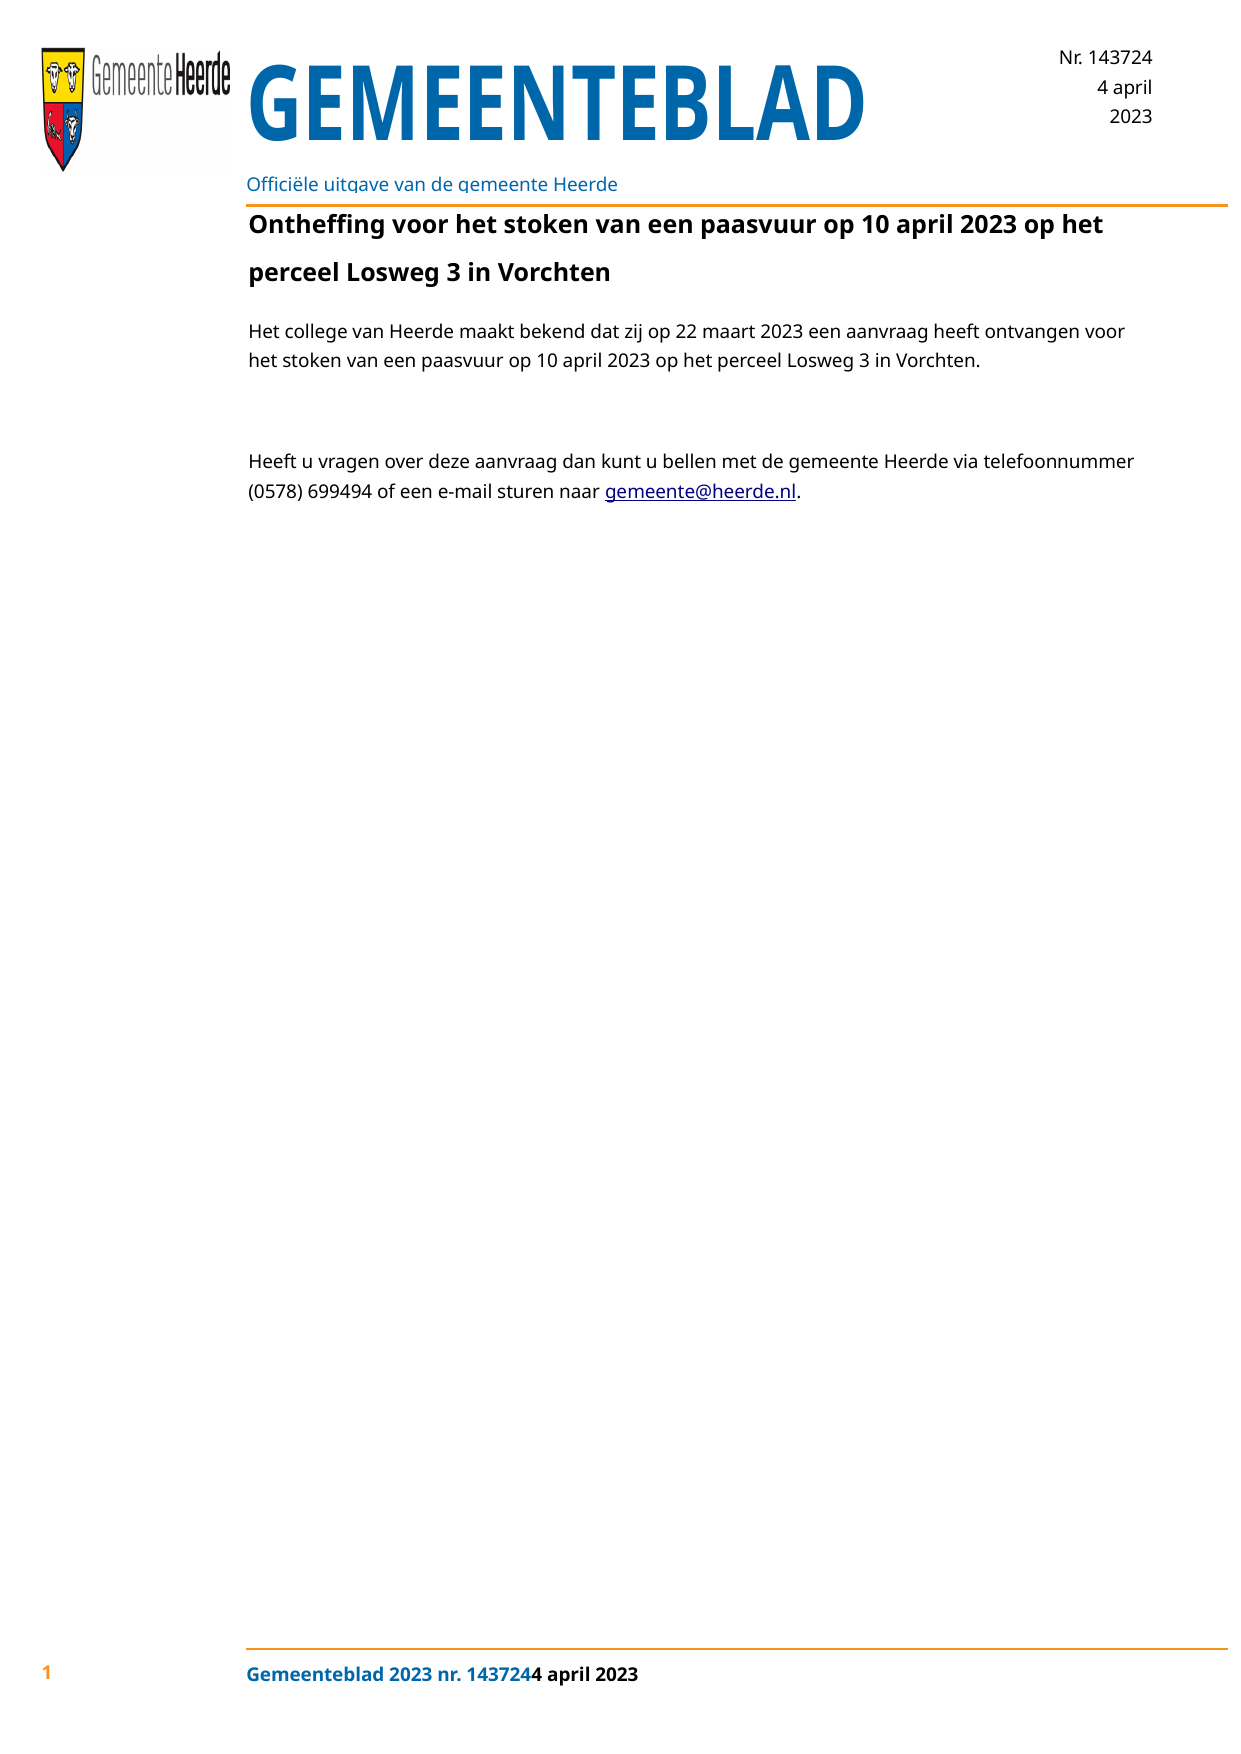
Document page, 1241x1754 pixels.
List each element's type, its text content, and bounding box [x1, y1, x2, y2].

text Ontheffing voor het stoken van een paasvuur op 10 april 2023 op het perceel Losweg 3 in Vorchten [248, 207, 1152, 288]
text Het college van Heerde maakt bekend dat zij op 22 maart 2023 een aanvraag heeft ontvangen voor het stoken van een paasvuur op 10 april 2023 op het perceel Losweg 3 in Vorchten. [248, 318, 1152, 373]
text Heeft u vragen over deze aanvraag dan kunt u bellen met de gemeente Heerde via telefoonnummer (0578) 699494 of een e-mail sturen naar gemeente@heerde.nl. [248, 448, 1152, 504]
picture [41, 47, 231, 172]
